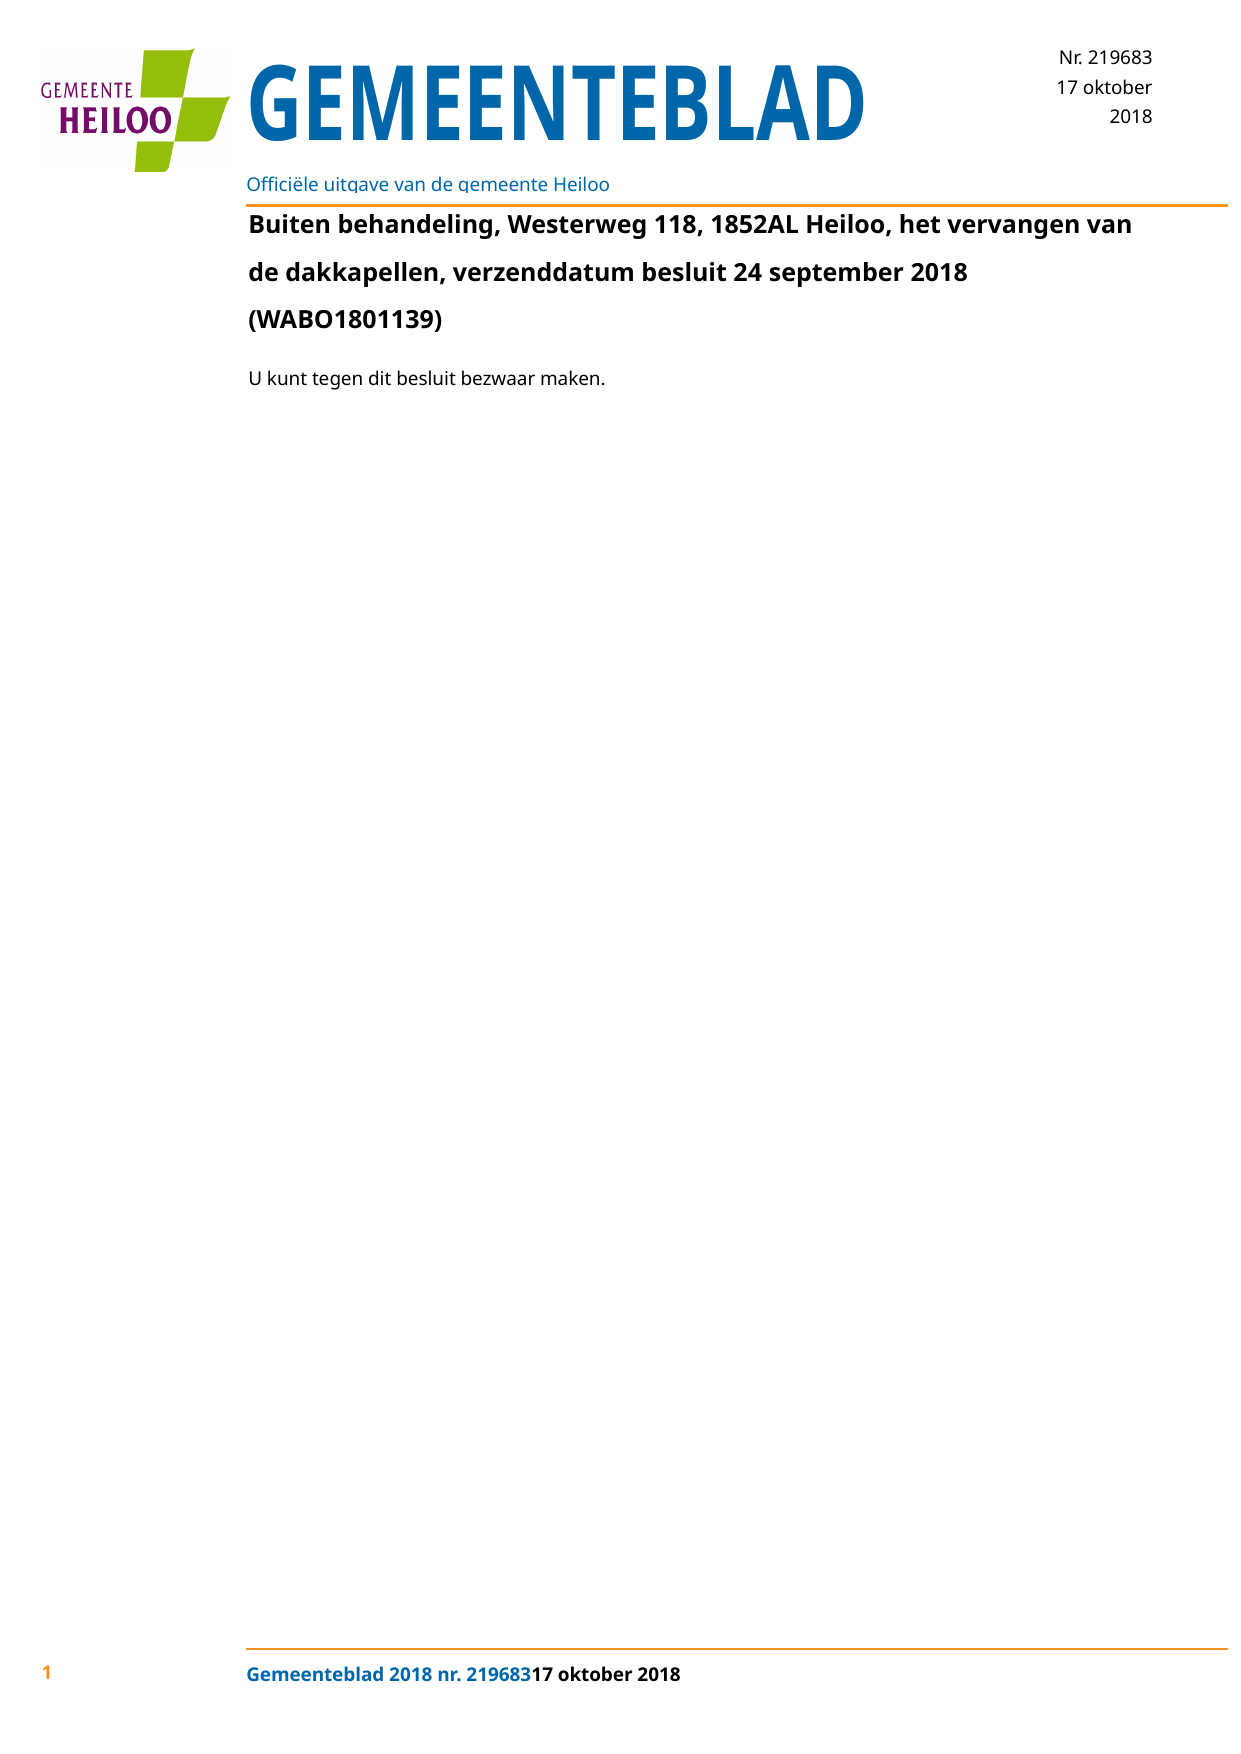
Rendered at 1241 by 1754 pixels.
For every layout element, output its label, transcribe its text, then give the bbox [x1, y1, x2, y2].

text U kunt tegen dit besluit bezwaar maken. [248, 366, 1152, 391]
text Buiten behandeling, Westerweg 118, 1852AL Heiloo, het vervangen van de dakkapellen, verzenddatum besluit 24 september 2018 (WABO1801139) [248, 207, 1152, 336]
picture [41, 47, 231, 172]
